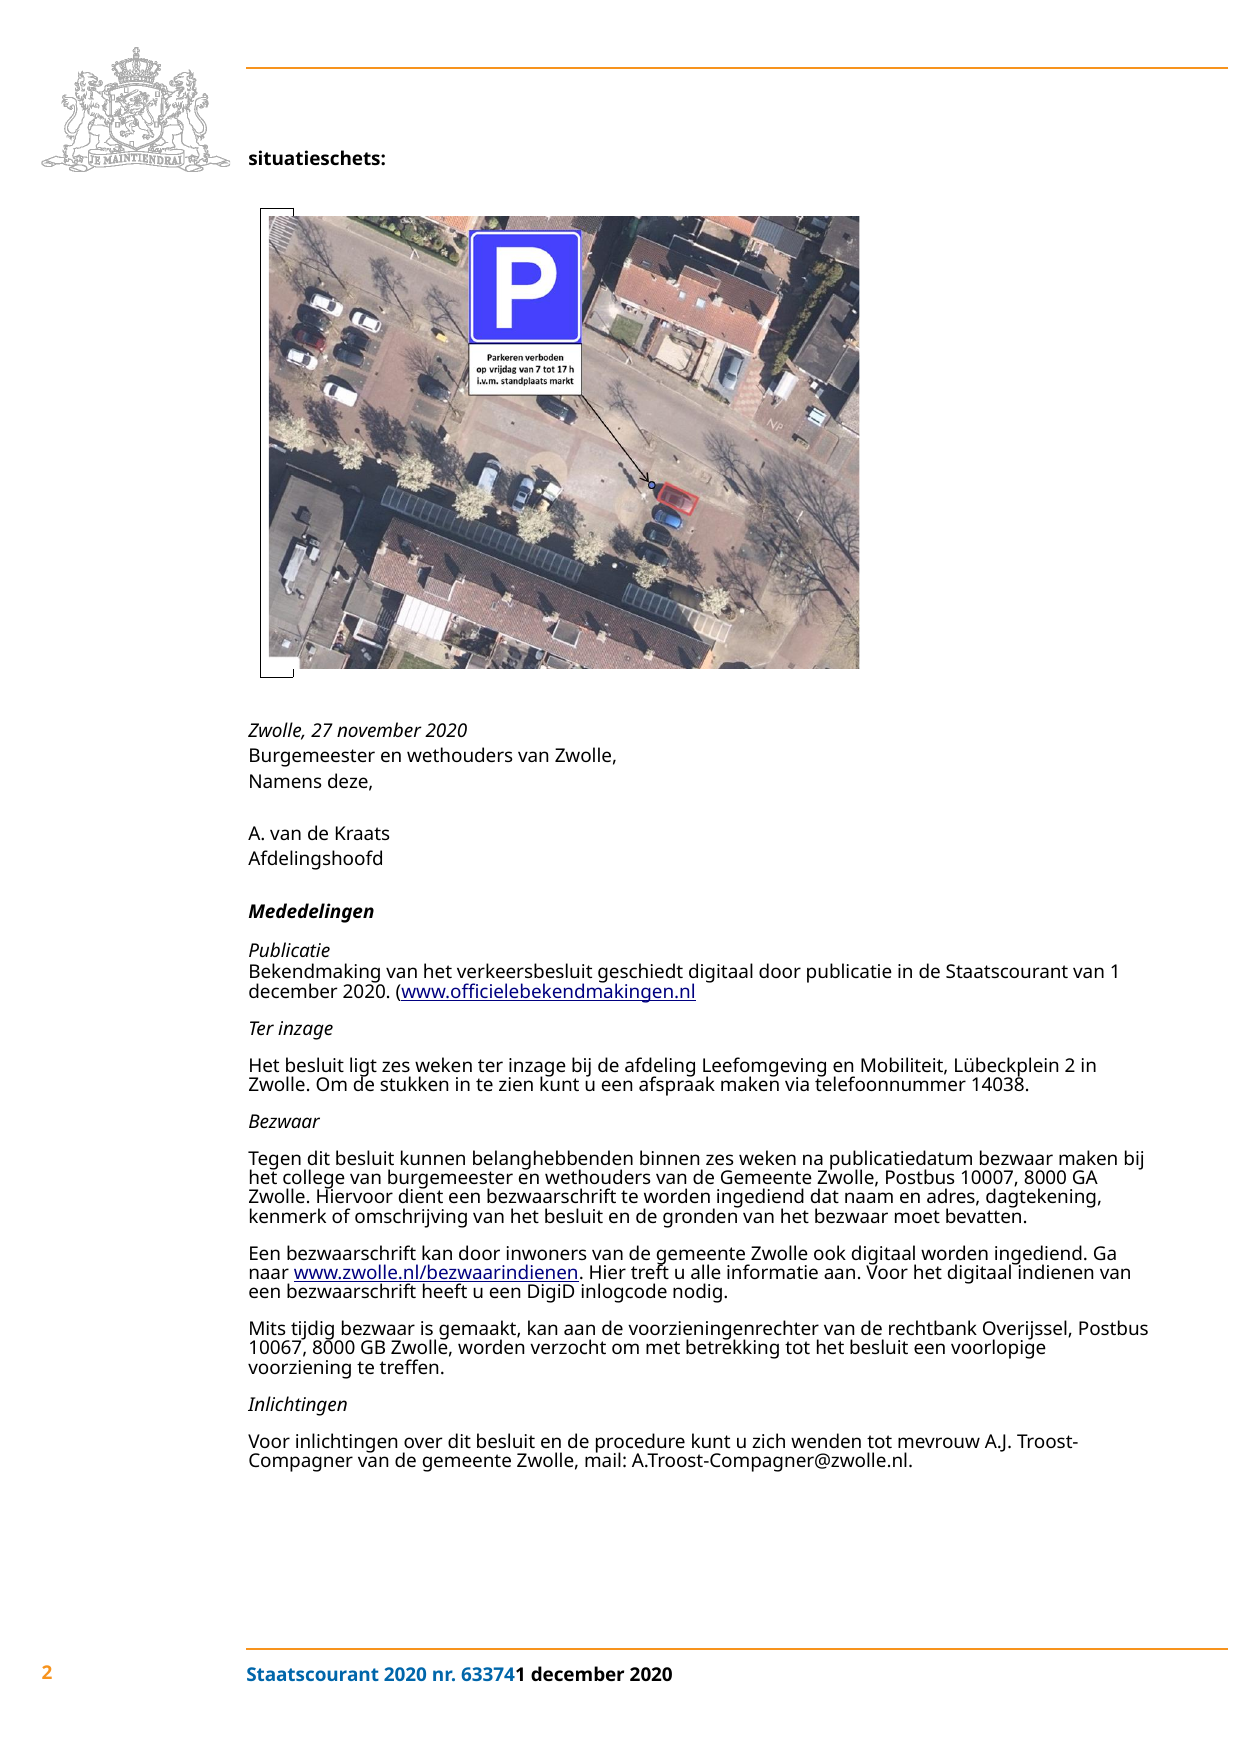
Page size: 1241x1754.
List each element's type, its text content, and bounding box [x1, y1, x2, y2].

text Een bezwaarschrift kan door inwoners van de gemeente Zwolle ook digitaal worden ingediend. Ga naar www.zwolle.nl/bezwaarindienen. Hier treft u alle informatie aan. Voor het digitaal indienen van een bezwaarschrift heeft u een DigiD inlogcode nodig. [248, 1244, 1152, 1302]
text Ter inzage [248, 1019, 1152, 1039]
text A. van de Kraats [248, 820, 1152, 845]
text Publicatie [248, 938, 1152, 963]
text Bekendmaking van het verkeersbesluit geschiedt digitaal door publicatie in de Staatscourant van 1 december 2020. (www.officielebekendmakingen.nl [248, 963, 1152, 1002]
picture [41, 47, 231, 172]
text Mededelingen [248, 898, 1152, 924]
picture [268, 216, 860, 669]
text Namens deze, [248, 768, 1152, 794]
text Inlichtingen [248, 1396, 1152, 1415]
text Het besluit ligt zes weken ter inzage bij de afdeling Leefomgeving en Mobiliteit, Lübeckplein 2 in Zwolle. Om de stukken in te zien kunt u een afspraak maken via telefoonnummer 14038. [248, 1057, 1152, 1095]
text Voor inlichtingen over dit besluit en de procedure kunt u zich wenden tot mevrouw A.J. Troost-Compagner van de gemeente Zwolle, mail: A.Troost-Compagner@zwolle.nl. [248, 1433, 1152, 1471]
text Mits tijdig bezwaar is gemaakt, kan aan de voorzieningenrechter van de rechtbank Overijssel, Postbus 10067, 8000 GB Zwolle, worden verzocht om met betrekking tot het besluit een voorlopige voorziening te treffen. [248, 1320, 1152, 1378]
text situatieschets: [248, 145, 1152, 171]
text Afdelingshoofd [248, 845, 1152, 871]
text Bezwaar [248, 1113, 1152, 1132]
text Tegen dit besluit kunnen belanghebbenden binnen zes weken na publicatiedatum bezwaar maken bij het college van burgemeester en wethouders van de Gemeente Zwolle, Postbus 10007, 8000 GA Zwolle. Hiervoor dient een bezwaarschrift te worden ingediend dat naam en adres, dagtekening, kenmerk of omschrijving van het besluit en de gronden van het bezwaar moet bevatten. [248, 1150, 1152, 1227]
text Zwolle, 27 november 2020 [248, 717, 1152, 742]
text Burgemeester en wethouders van Zwolle, [248, 742, 1152, 768]
